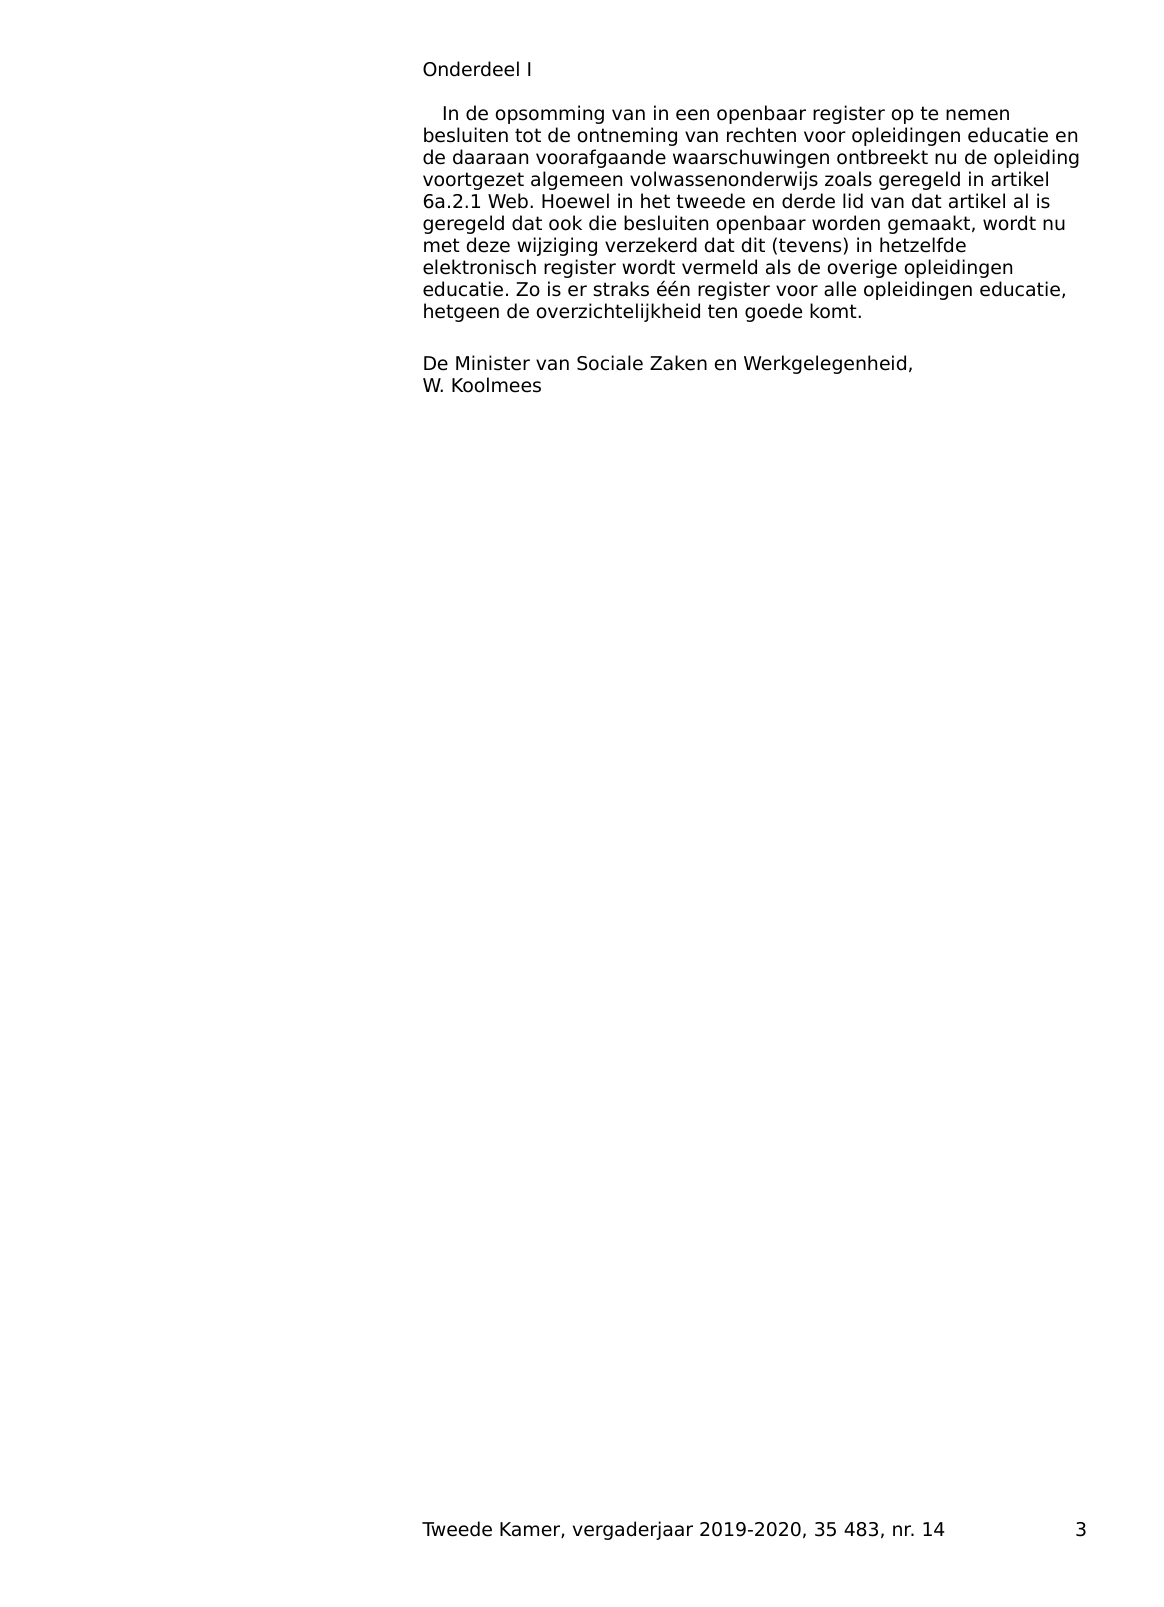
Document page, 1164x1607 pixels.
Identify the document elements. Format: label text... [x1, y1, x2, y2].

subtitle Onderdeel I [422, 59, 1087, 81]
text De Minister van Sociale Zaken en Werkgelegenheid, W. Koolmees [422, 353, 1087, 397]
text In de opsomming van in een openbaar register op te nemen besluiten tot de ontneming van rechten voor opleidingen educatie en de daaraan voorafgaande waarschuwingen ontbreekt nu de opleiding voortgezet algemeen volwassenonderwijs zoals geregeld in artikel 6a.2.1 Web. Hoewel in het tweede en derde lid van dat artikel al is geregeld dat ook die besluiten openbaar worden gemaakt, wordt nu met deze wijziging verzekerd dat dit (tevens) in hetzelfde elektronisch register wordt vermeld als de overige opleidingen educatie. Zo is er straks één register voor alle opleidingen educatie, hetgeen de overzichtelijkheid ten goede komt. [422, 103, 1087, 323]
